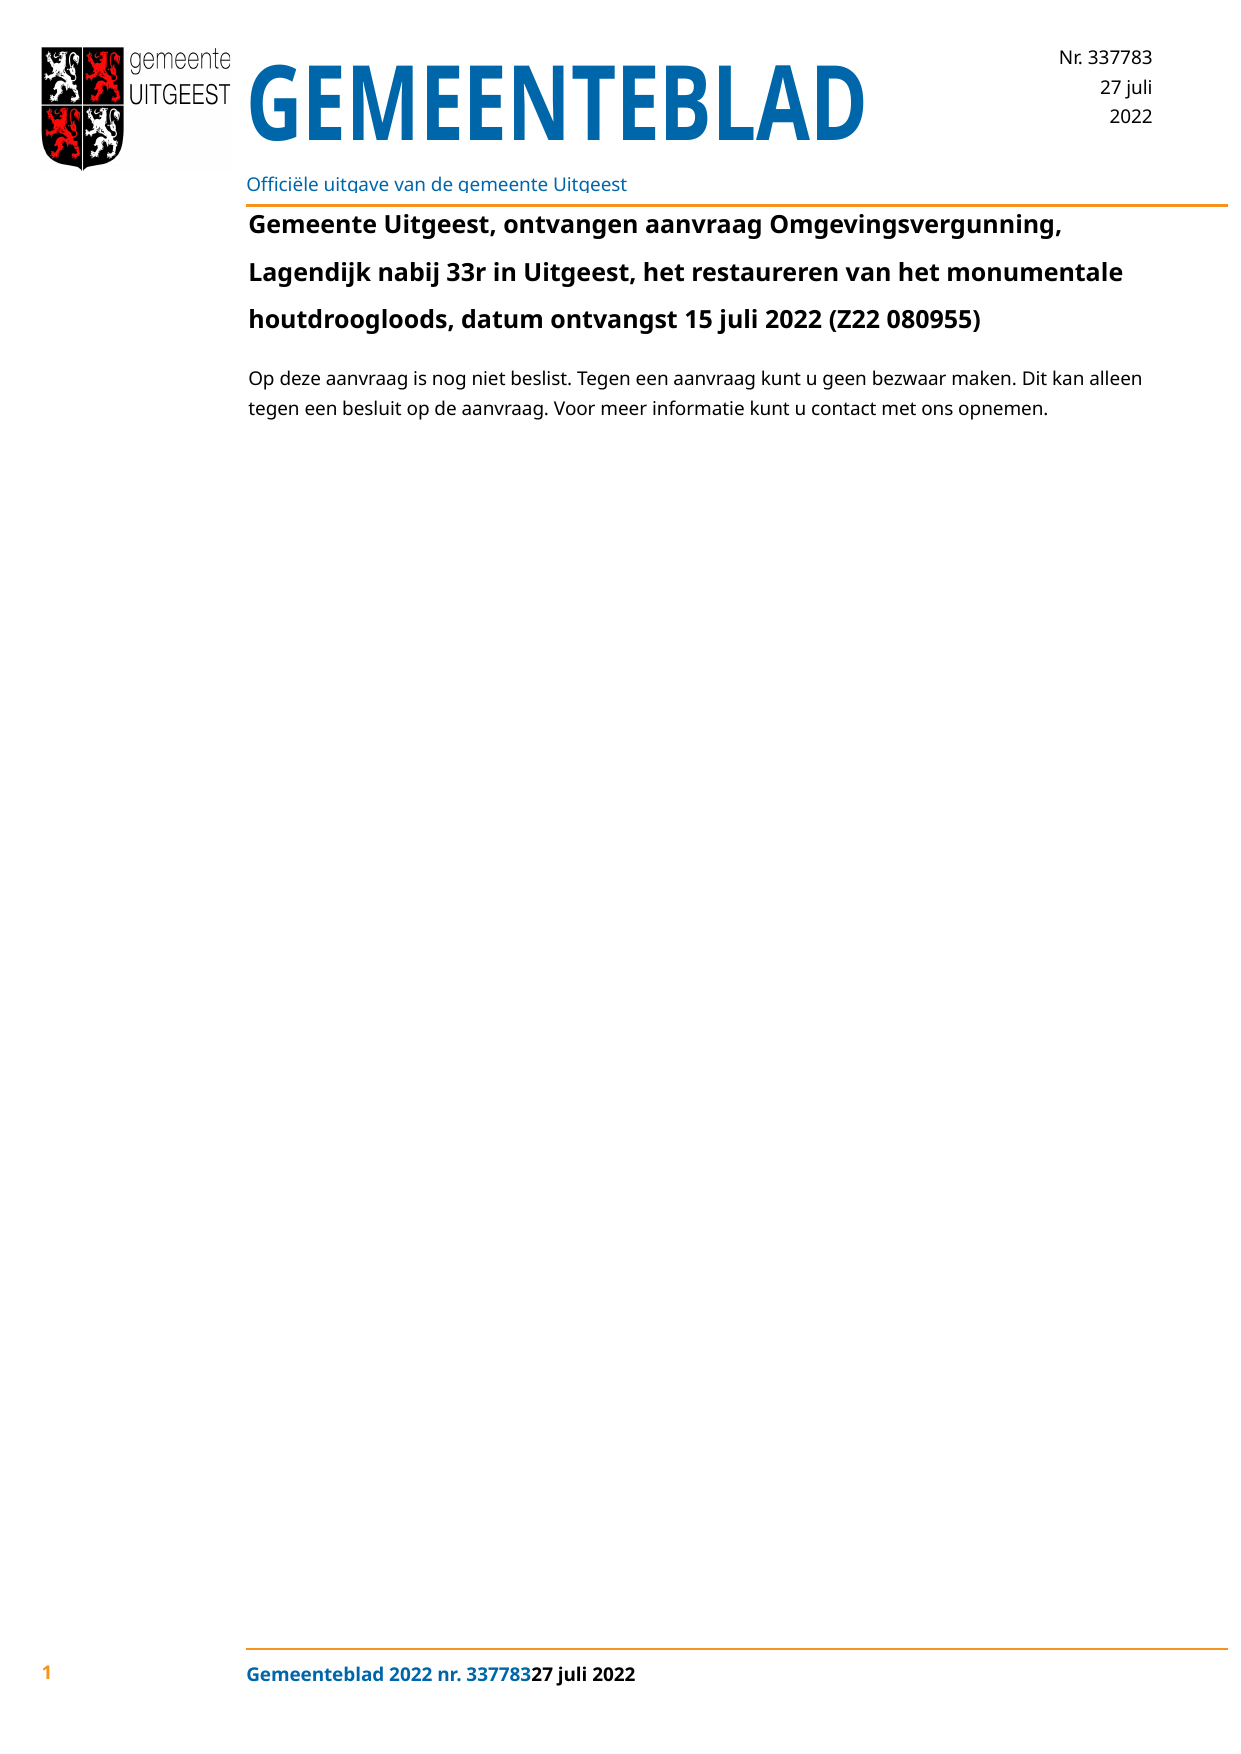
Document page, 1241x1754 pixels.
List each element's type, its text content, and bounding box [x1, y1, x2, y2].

picture [41, 47, 231, 172]
text Op deze aanvraag is nog niet beslist. Tegen een aanvraag kunt u geen bezwaar maken. Dit kan alleen tegen een besluit op de aanvraag. Voor meer informatie kunt u contact met ons opnemen. [248, 366, 1152, 421]
text Gemeente Uitgeest, ontvangen aanvraag Omgevingsvergunning, Lagendijk nabij 33r in Uitgeest, het restaureren van het monumentale houtdroogloods, datum ontvangst 15 juli 2022 (Z22 080955) [248, 207, 1152, 336]
